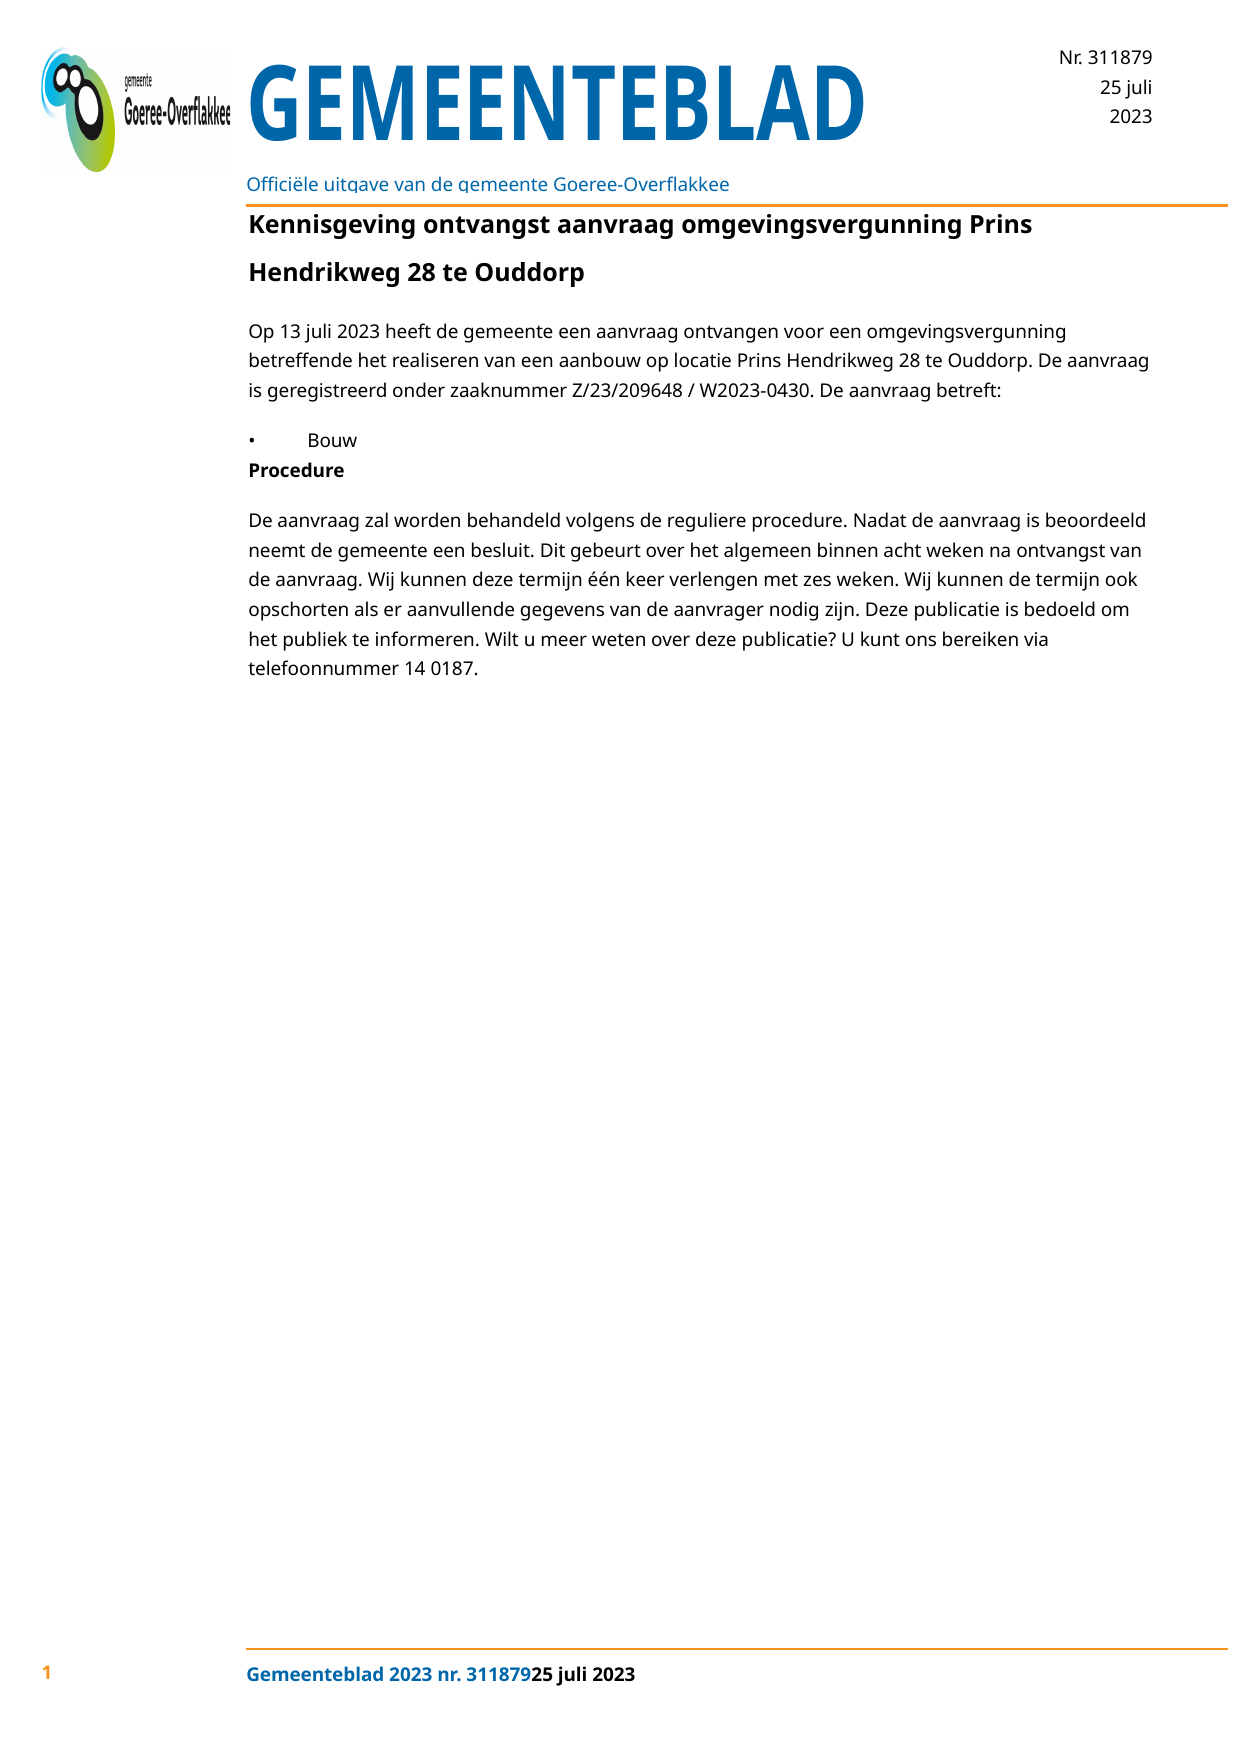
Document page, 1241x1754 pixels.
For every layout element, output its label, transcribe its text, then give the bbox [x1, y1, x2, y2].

text Kennisgeving ontvangst aanvraag omgevingsvergunning Prins Hendrikweg 28 te Ouddorp [248, 207, 1152, 288]
picture [41, 47, 231, 172]
list Bouw [248, 427, 1152, 453]
text Procedure [248, 457, 1152, 483]
text De aanvraag zal worden behandeld volgens de reguliere procedure. Nadat de aanvraag is beoordeeld neemt de gemeente een besluit. Dit gebeurt over het algemeen binnen acht weken na ontvangst van de aanvraag. Wij kunnen deze termijn één keer verlengen met zes weken. Wij kunnen de termijn ook opschorten als er aanvullende gegevens van de aanvrager nodig zijn. Deze publicatie is bedoeld om het publiek te informeren. Wilt u meer weten over deze publicatie? U kunt ons bereiken via telefoonnummer 14 0187. [248, 507, 1152, 681]
text Op 13 juli 2023 heeft de gemeente een aanvraag ontvangen voor een omgevingsvergunning betreffende het realiseren van een aanbouw op locatie Prins Hendrikweg 28 te Ouddorp. De aanvraag is geregistreerd onder zaaknummer Z/23/209648 / W2023-0430. De aanvraag betreft: [248, 318, 1152, 403]
